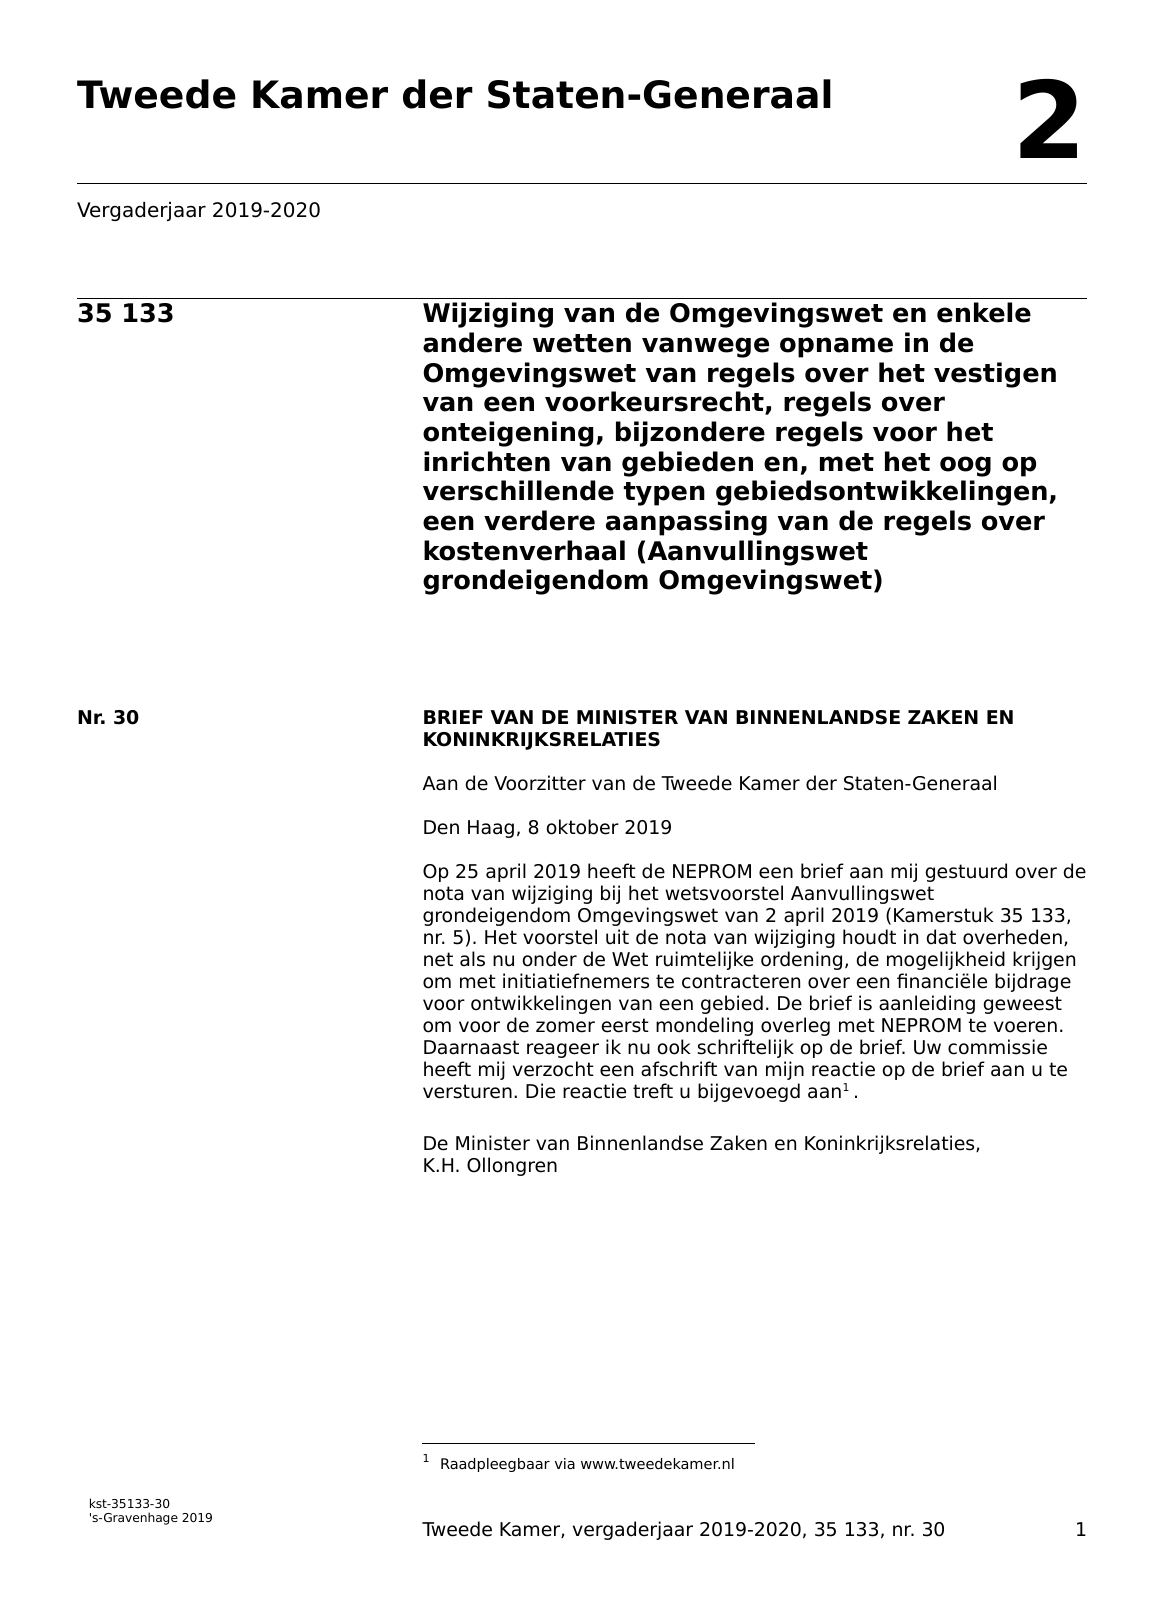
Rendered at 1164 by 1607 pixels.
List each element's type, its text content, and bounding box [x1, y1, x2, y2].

table_header 2 [886, 59, 1087, 183]
table_cell Vergaderjaar 2019-2020 [77, 184, 1087, 298]
text Raadpleegbaar via www.tweedekamer.nl [422, 1452, 1087, 1474]
text De Minister van Binnenlandse Zaken en Koninkrijksrelaties, K.H. Ollongren [422, 1133, 1087, 1177]
subtitle Nr. 30 BRIEF VAN DE MINISTER VAN BINNENLANDSE ZAKEN EN KONINKRIJKSRELATIES [77, 707, 1087, 751]
table_header Tweede Kamer der Staten-Generaal [77, 59, 886, 183]
text Op 25 april 2019 heeft de NEPROM een brief aan mij gestuurd over de nota van wijziging bij het wetsvoorstel Aanvullingswet grondeigendom Omgevingswet van 2 april 2019 (Kamerstuk 35 133, nr. 5). Het voorstel uit de nota van wijziging houdt in dat overheden, net als nu onder de Wet ruimtelijke ordening, de mogelijkheid krijgen om met initiatiefnemers te contracteren over een financiële bijdrage voor ontwikkelingen van een gebied. De brief is aanleiding geweest om voor de zomer eerst mondeling overleg met NEPROM te voeren. Daarnaast reageer ik nu ook schriftelijk op de brief. Uw commissie heeft mij verzocht een afschrift van mijn reactie op de brief aan u te versturen. Die reactie treft u bijgevoegd aan. [422, 861, 1087, 1103]
text kst-35133-30 [88, 1497, 323, 1511]
text Den Haag, 8 oktober 2019 [422, 817, 1087, 839]
text 's-Gravenhage 2019 [88, 1511, 323, 1525]
subtitle 35 133 Wijziging van de Omgevingswet en enkele andere wetten vanwege opname in de Omgevingswet van regels over het vestigen van een voorkeursrecht, regels over onteigening, bijzondere regels voor het inrichten van gebieden en, met het oog op verschillende typen gebiedsontwikkelingen, een verdere aanpassing van de regels over kostenverhaal (Aanvullingswet grondeigendom Omgevingswet) [77, 299, 1087, 596]
text Aan de Voorzitter van de Tweede Kamer der Staten-Generaal [422, 773, 1087, 795]
